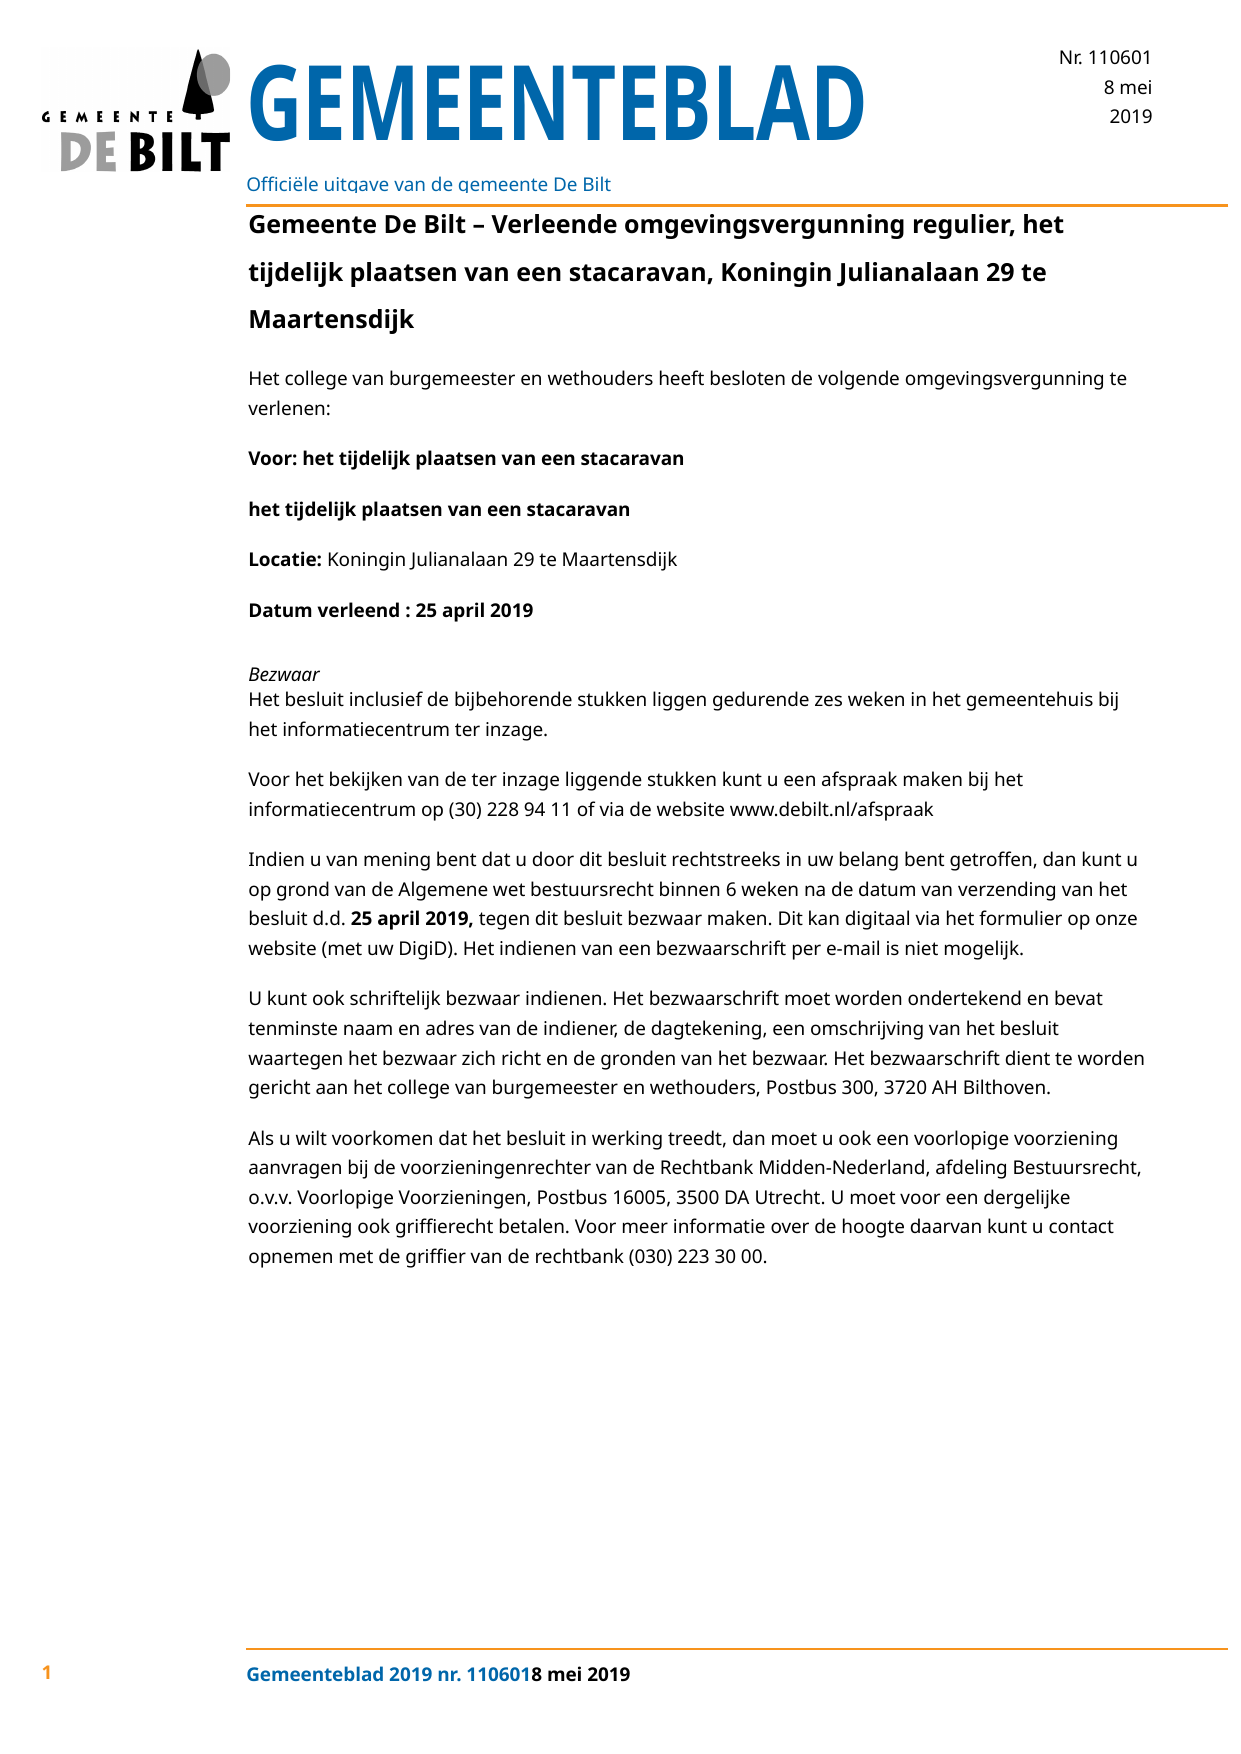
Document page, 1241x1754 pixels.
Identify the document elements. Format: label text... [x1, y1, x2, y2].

text Voor het bekijken van de ter inzage liggende stukken kunt u een afspraak maken bij het informatiecentrum op (30) 228 94 11 of via de website www.debilt.nl/afspraak [248, 766, 1152, 822]
text U kunt ook schriftelijk bezwaar indienen. Het bezwaarschrift moet worden ondertekend en bevat tenminste naam en adres van de indiener, de dagtekening, een omschrijving van het besluit waartegen het bezwaar zich richt en de gronden van het bezwaar. Het bezwaarschrift dient te worden gericht aan het college van burgemeester en wethouders, Postbus 300, 3720 AH Bilthoven. [248, 986, 1152, 1100]
text Als u wilt voorkomen dat het besluit in werking treedt, dan moet u ook een voorlopige voorziening aanvragen bij de voorzieningenrechter van de Rechtbank Midden-Nederland, afdeling Bestuursrecht, o.v.v. Voorlopige Voorzieningen, Postbus 16005, 3500 DA Utrecht. U moet voor een dergelijke voorziening ook griffierecht betalen. Voor meer informatie over de hoogte daarvan kunt u contact opnemen met de griffier van de rechtbank (030) 223 30 00. [248, 1125, 1152, 1269]
text Het college van burgemeester en wethouders heeft besloten de volgende omgevingsvergunning te verlenen: [248, 366, 1152, 421]
text Indien u van mening bent dat u door dit besluit rechtstreeks in uw belang bent getroffen, dan kunt u op grond van de Algemene wet bestuursrecht binnen 6 weken na de datum van verzending van het besluit d.d. 25 april 2019, tegen dit besluit bezwaar maken. Dit kan digitaal via het formulier op onze website (met uw DigiD). Het indienen van een bezwaarschrift per e-mail is niet mogelijk. [248, 846, 1152, 961]
text Bezwaar [248, 661, 1152, 686]
text het tijdelijk plaatsen van een stacaravan [248, 496, 1152, 522]
picture [41, 47, 231, 172]
text Locatie: Koningin Julianalaan 29 te Maartensdijk [248, 546, 1152, 572]
text Datum verleend : 25 april 2019 [248, 597, 1152, 622]
text Voor: het tijdelijk plaatsen van een stacaravan [248, 446, 1152, 471]
text Gemeente De Bilt – Verleende omgevingsvergunning regulier, het tijdelijk plaatsen van een stacaravan, Koningin Julianalaan 29 te Maartensdijk [248, 207, 1152, 336]
text Het besluit inclusief de bijbehorende stukken liggen gedurende zes weken in het gemeentehuis bij het informatiecentrum ter inzage. [248, 686, 1152, 742]
